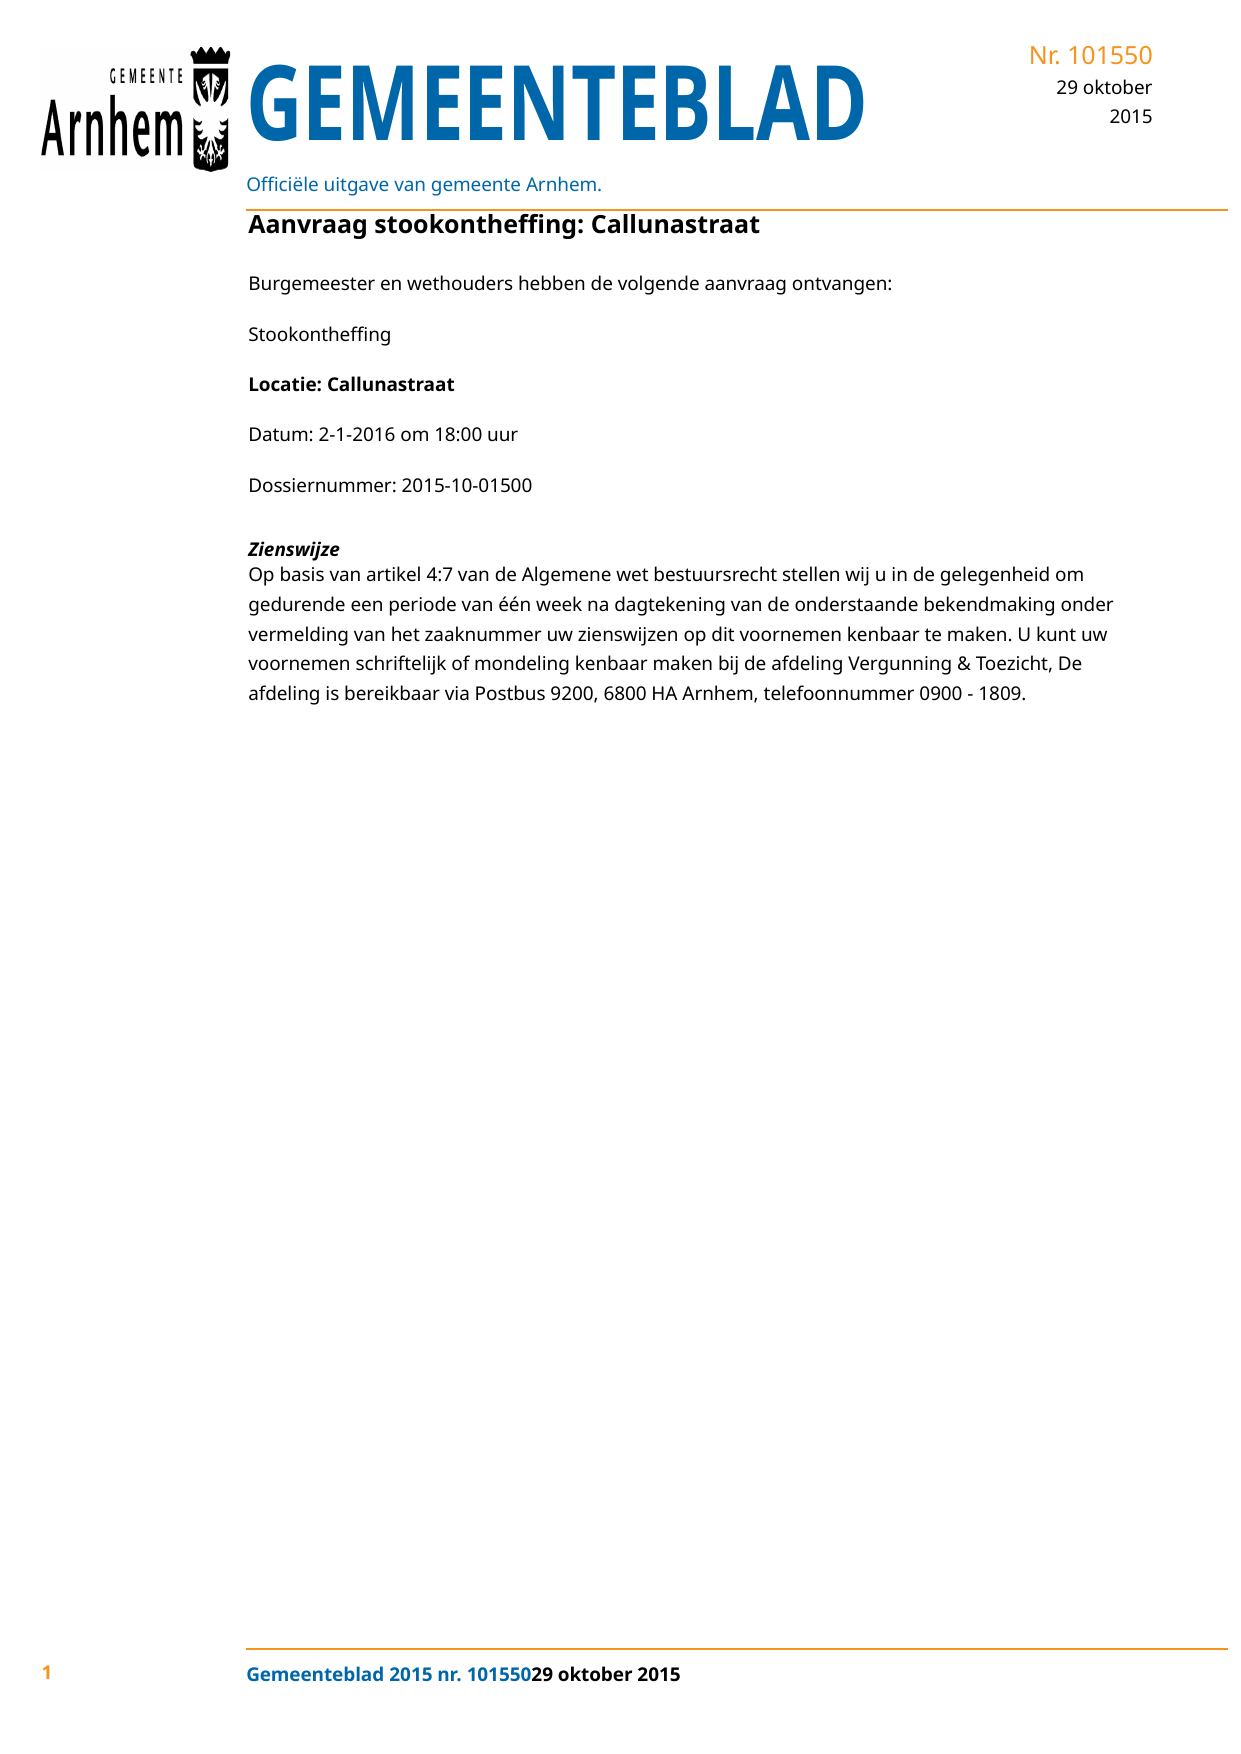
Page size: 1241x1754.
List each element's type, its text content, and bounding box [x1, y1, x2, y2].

text Aanvraag stookontheffing: Callunastraat [248, 211, 1152, 241]
text Op basis van artikel 4:7 van de Algemene wet bestuursrecht stellen wij u in de gelegenheid om gedurende een periode van één week na dagtekening van de onderstaande bekendmaking onder vermelding van het zaaknummer uw zienswijzen op dit voornemen kenbaar te maken. U kunt uw voornemen schriftelijk of mondeling kenbaar maken bij de afdeling Vergunning & Toezicht, De afdeling is bereikbaar via Postbus 9200, 6800 HA Arnhem, telefoonnummer 0900 - 1809. [248, 562, 1152, 706]
text Locatie: Callunastraat [248, 371, 1152, 397]
text Datum: 2-1-2016 om 18:00 uur [248, 422, 1152, 447]
picture [41, 47, 231, 172]
text Burgemeester en wethouders hebben de volgende aanvraag ontvangen: [248, 270, 1152, 296]
text Stookontheffing [248, 321, 1152, 346]
text Zienswijze [248, 536, 1152, 562]
text Dossiernummer: 2015-10-01500 [248, 472, 1152, 498]
